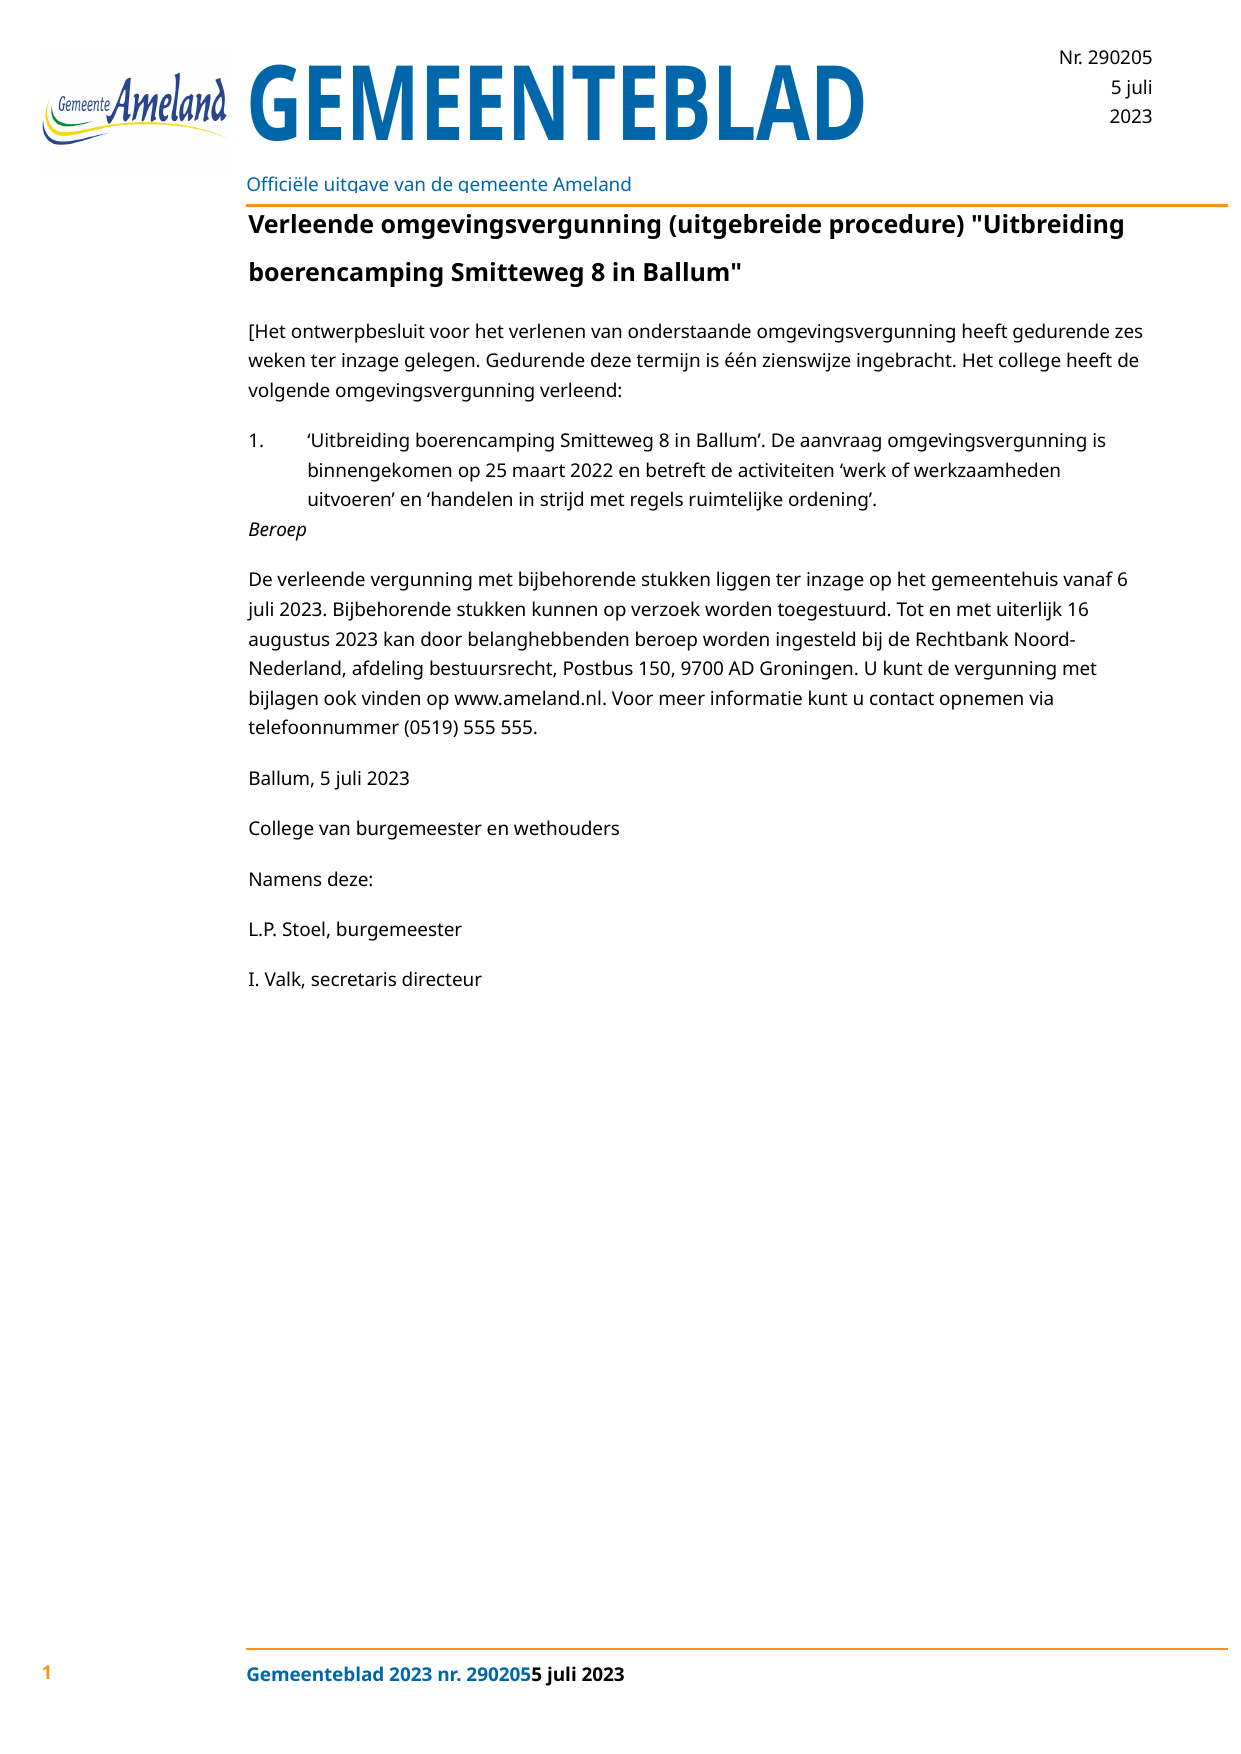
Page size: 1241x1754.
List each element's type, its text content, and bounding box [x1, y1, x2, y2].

text College van burgemeester en wethouders [248, 815, 1152, 841]
text Verleende omgevingsvergunning (uitgebreide procedure) "Uitbreiding boerencamping Smitteweg 8 in Ballum" [248, 207, 1152, 288]
text De verleende vergunning met bijbehorende stukken liggen ter inzage op het gemeentehuis vanaf 6 juli 2023. Bijbehorende stukken kunnen op verzoek worden toegestuurd. Tot en met uiterlijk 16 augustus 2023 kan door belanghebbenden beroep worden ingesteld bij de Rechtbank Noord-Nederland, afdeling bestuursrecht, Postbus 150, 9700 AD Groningen. U kunt de vergunning met bijlagen ook vinden op www.ameland.nl. Voor meer informatie kunt u contact opnemen via telefoonnummer (0519) 555 555. [248, 567, 1152, 740]
text [Het ontwerpbesluit voor het verlenen van onderstaande omgevingsvergunning heeft gedurende zes weken ter inzage gelegen. Gedurende deze termijn is één zienswijze ingebracht. Het college heeft de volgende omgevingsvergunning verleend: [248, 318, 1152, 403]
text Namens deze: [248, 866, 1152, 892]
text I. Valk, secretaris directeur [248, 967, 1152, 992]
text Ballum, 5 juli 2023 [248, 765, 1152, 791]
text Beroep [248, 516, 1152, 542]
picture [41, 47, 231, 172]
list ‘Uitbreiding boerencamping Smitteweg 8 in Ballum’. De aanvraag omgevingsvergunning is binnengekomen op 25 maart 2022 en betreft de activiteiten ‘werk of werkzaamheden uitvoeren’ en ‘handelen in strijd met regels ruimtelijke ordening’. [248, 427, 1152, 512]
text L.P. Stoel, burgemeester [248, 916, 1152, 942]
